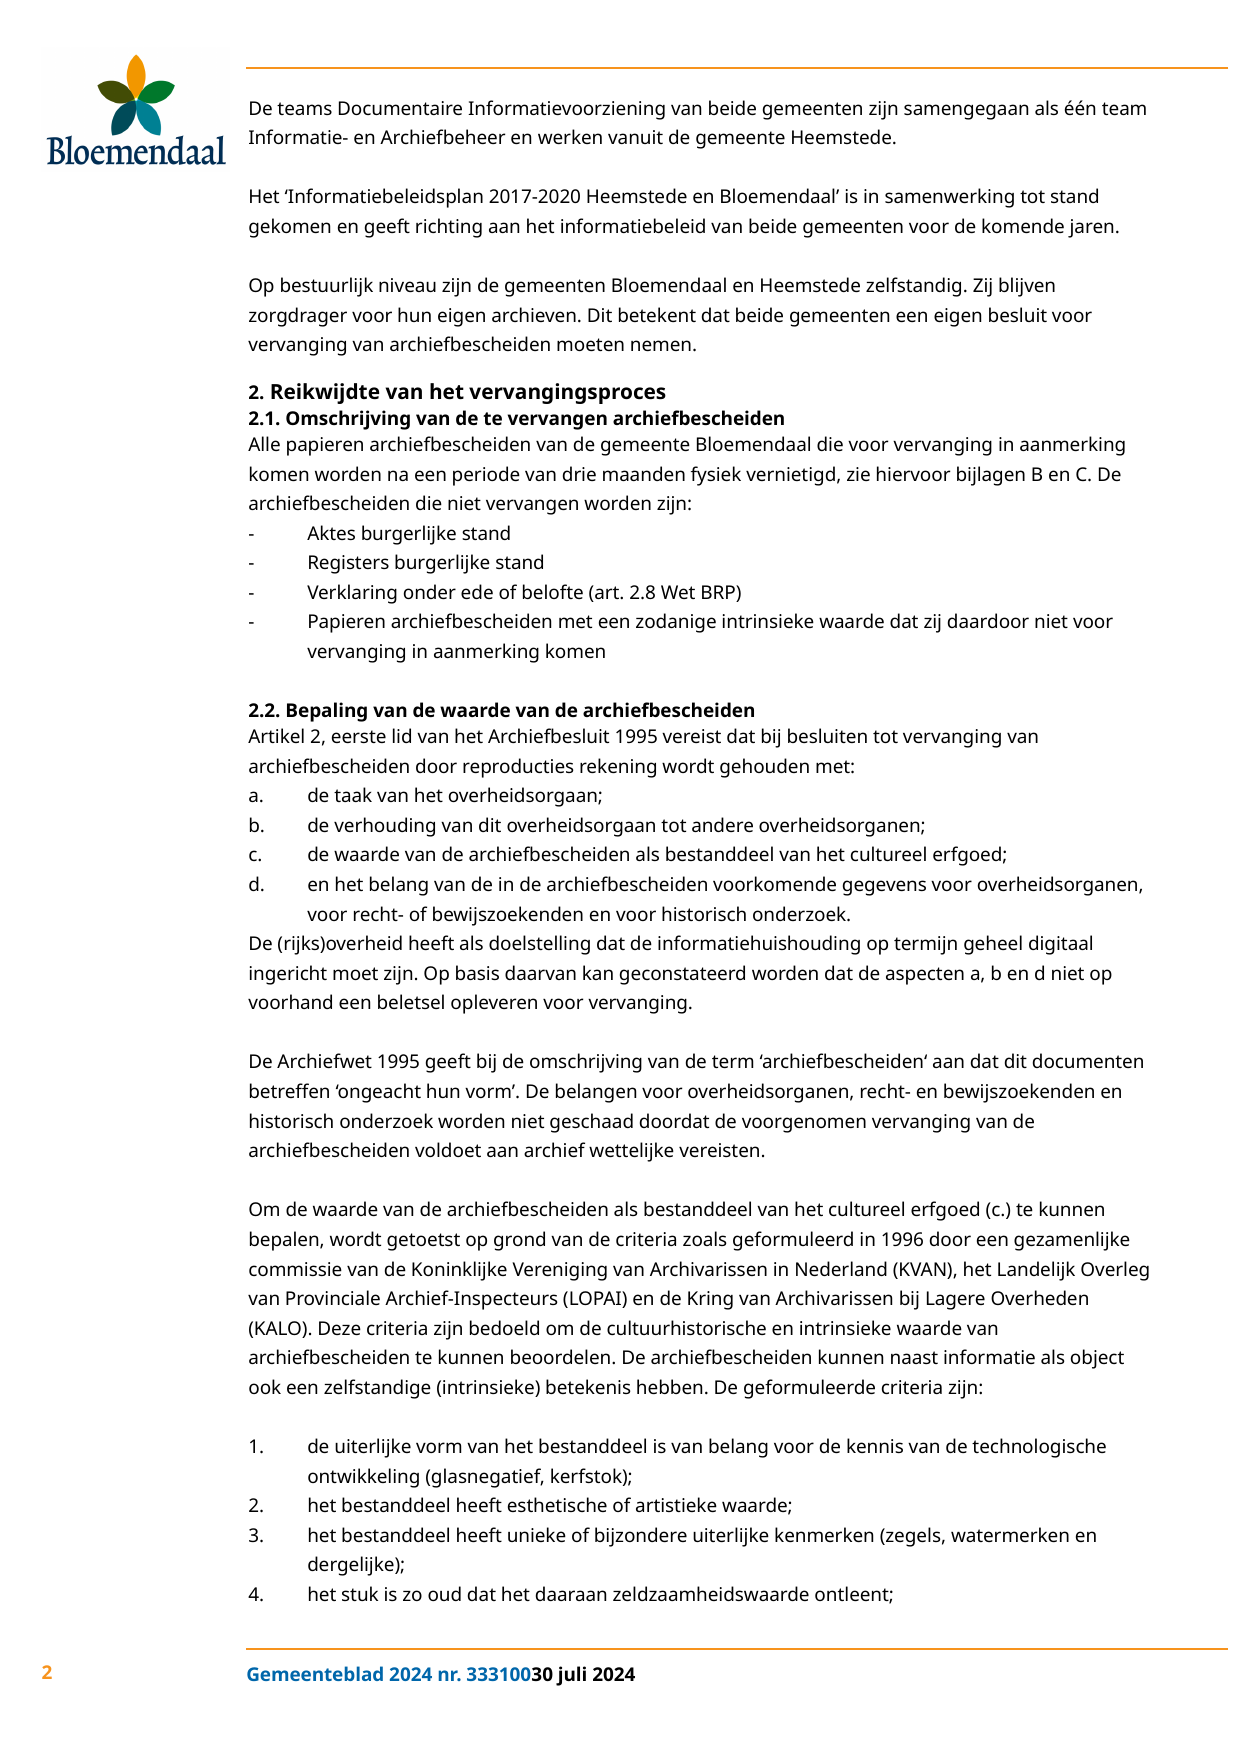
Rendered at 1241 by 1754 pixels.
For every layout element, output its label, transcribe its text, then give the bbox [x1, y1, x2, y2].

list het stuk is zo oud dat het daaraan zeldzaamheidswaarde ontleent; [248, 1581, 1152, 1607]
picture [41, 47, 231, 172]
list Registers burgerlijke stand [248, 549, 1152, 575]
list de verhouding van dit overheidsorgaan tot andere overheidsorganen; [248, 812, 1152, 838]
text Op bestuurlijk niveau zijn de gemeenten Bloemendaal en Heemstede zelfstandig. Zij blijven zorgdrager voor hun eigen archieven. Dit betekent dat beide gemeenten een eigen besluit voor vervanging van archiefbescheiden moeten nemen. [248, 272, 1152, 357]
text Om de waarde van de archiefbescheiden als bestanddeel van het cultureel erfgoed (c.) te kunnen bepalen, wordt getoetst op grond van de criteria zoals geformuleerd in 1996 door een gezamenlijke commissie van de Koninklijke Vereniging van Archivarissen in Nederland (KVAN), het Landelijk Overleg van Provinciale Archief-Inspecteurs (LOPAI) en de Kring van Archivarissen bij Lagere Overheden (KALO). Deze criteria zijn bedoeld om de cultuurhistorische en intrinsieke waarde van archiefbescheiden te kunnen beoordelen. De archiefbescheiden kunnen naast informatie als object ook een zelfstandige (intrinsieke) betekenis hebben. De geformuleerde criteria zijn: [248, 1197, 1152, 1400]
list de taak van het overheidsorgaan; [248, 782, 1152, 808]
text Alle papieren archiefbescheiden van de gemeente Bloemendaal die voor vervanging in aanmerking komen worden na een periode van drie maanden fysiek vernietigd, zie hiervoor bijlagen B en C. De archiefbescheiden die niet vervangen worden zijn: [248, 431, 1152, 516]
list de waarde van de archiefbescheiden als bestanddeel van het cultureel erfgoed; [248, 842, 1152, 867]
text 2.2. Bepaling van de waarde van de archiefbescheiden [248, 697, 1152, 723]
list Aktes burgerlijke stand [248, 520, 1152, 546]
text 2. Reikwijdte van het vervangingsproces [248, 377, 1152, 406]
list het bestanddeel heeft unieke of bijzondere uiterlijke kenmerken (zegels, watermerken en dergelijke); [248, 1522, 1152, 1577]
list Papieren archiefbescheiden met een zodanige intrinsieke waarde dat zij daardoor niet voor vervanging in aanmerking komen [248, 609, 1152, 664]
text De (rijks)overheid heeft als doelstelling dat de informatiehuishouding op termijn geheel digitaal ingericht moet zijn. Op basis daarvan kan geconstateerd worden dat de aspecten a, b en d niet op voorhand een beletsel opleveren voor vervanging. [248, 930, 1152, 1015]
text De Archiefwet 1995 geeft bij de omschrijving van de term ‘archiefbescheiden‘ aan dat dit documenten betreffen ‘ongeacht hun vorm’. De belangen voor overheidsorganen, recht- en bewijszoekenden en historisch onderzoek worden niet geschaad doordat de voorgenomen vervanging van de archiefbescheiden voldoet aan archief wettelijke vereisten. [248, 1049, 1152, 1163]
text Artikel 2, eerste lid van het Archiefbesluit 1995 vereist dat bij besluiten tot vervanging van archiefbescheiden door reproducties rekening wordt gehouden met: [248, 723, 1152, 778]
list en het belang van de in de archiefbescheiden voorkomende gegevens voor overheidsorganen, voor recht- of bewijszoekenden en voor historisch onderzoek. [248, 871, 1152, 926]
list het bestanddeel heeft esthetische of artistieke waarde; [248, 1492, 1152, 1518]
text Het ‘Informatiebeleidsplan 2017-2020 Heemstede en Bloemendaal’ is in samenwerking tot stand gekomen en geeft richting aan het informatiebeleid van beide gemeenten voor de komende jaren. [248, 183, 1152, 239]
text De teams Documentaire Informatievoorziening van beide gemeenten zijn samengegaan als één team Informatie- en Archiefbeheer en werken vanuit de gemeente Heemstede. [248, 95, 1152, 150]
text 2.1. Omschrijving van de te vervangen archiefbescheiden [248, 406, 1152, 431]
list Verklaring onder ede of belofte (art. 2.8 Wet BRP) [248, 579, 1152, 605]
list de uiterlijke vorm van het bestanddeel is van belang voor de kennis van de technologische ontwikkeling (glasnegatief, kerfstok); [248, 1433, 1152, 1488]
